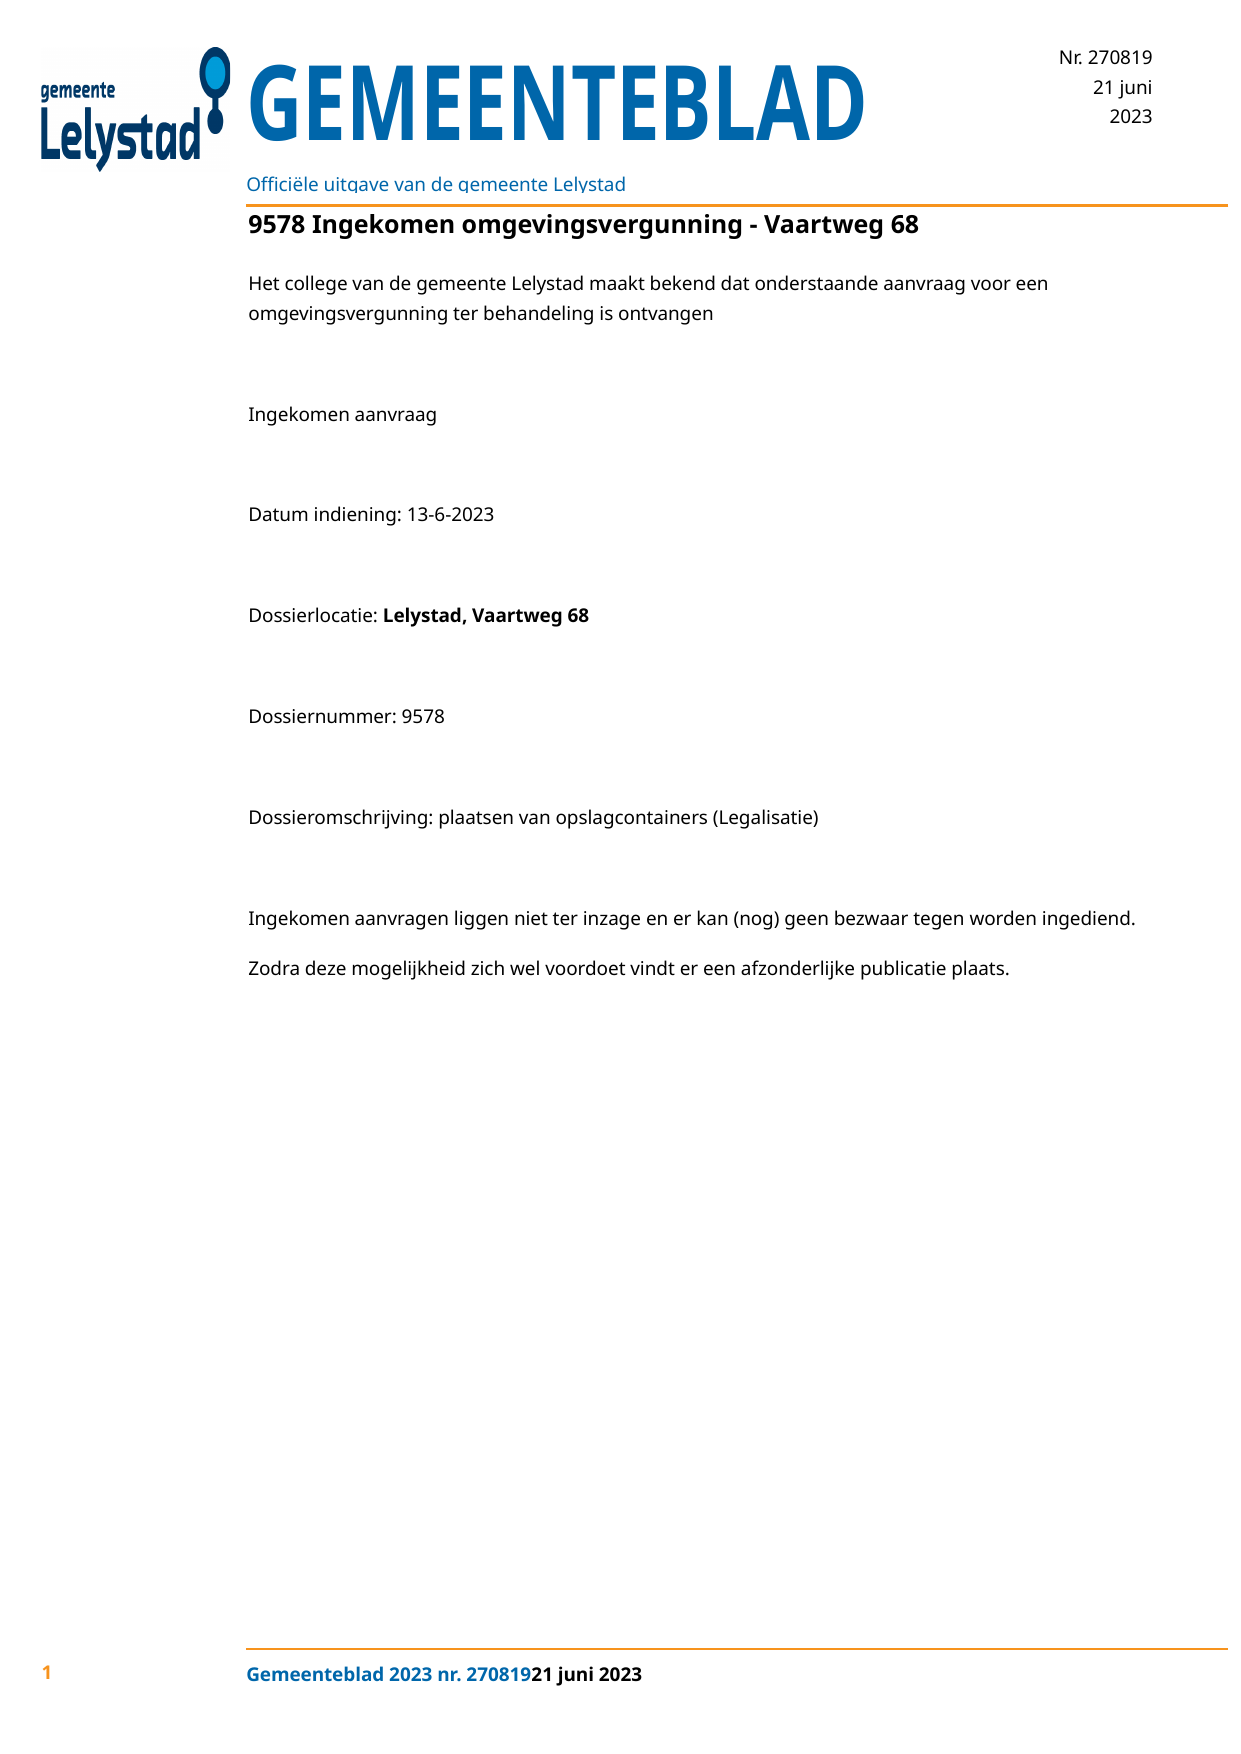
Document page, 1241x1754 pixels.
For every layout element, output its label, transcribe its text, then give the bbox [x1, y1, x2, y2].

text Dossierlocatie: Lelystad, Vaartweg 68 [248, 602, 1152, 628]
text Zodra deze mogelijkheid zich wel voordoet vindt er een afzonderlijke publicatie plaats. [248, 955, 1152, 981]
text Dossieromschrijving: plaatsen van opslagcontainers (Legalisatie) [248, 804, 1152, 830]
picture [41, 47, 231, 172]
text 9578 Ingekomen omgevingsvergunning - Vaartweg 68 [248, 207, 1152, 241]
text Ingekomen aanvragen liggen niet ter inzage en er kan (nog) geen bezwaar tegen worden ingediend. [248, 905, 1152, 931]
text Het college van de gemeente Lelystad maakt bekend dat onderstaande aanvraag voor een omgevingsvergunning ter behandeling is ontvangen [248, 270, 1152, 326]
text Ingekomen aanvraag [248, 401, 1152, 426]
text Datum indiening: 13-6-2023 [248, 502, 1152, 527]
text Dossiernummer: 9578 [248, 703, 1152, 729]
